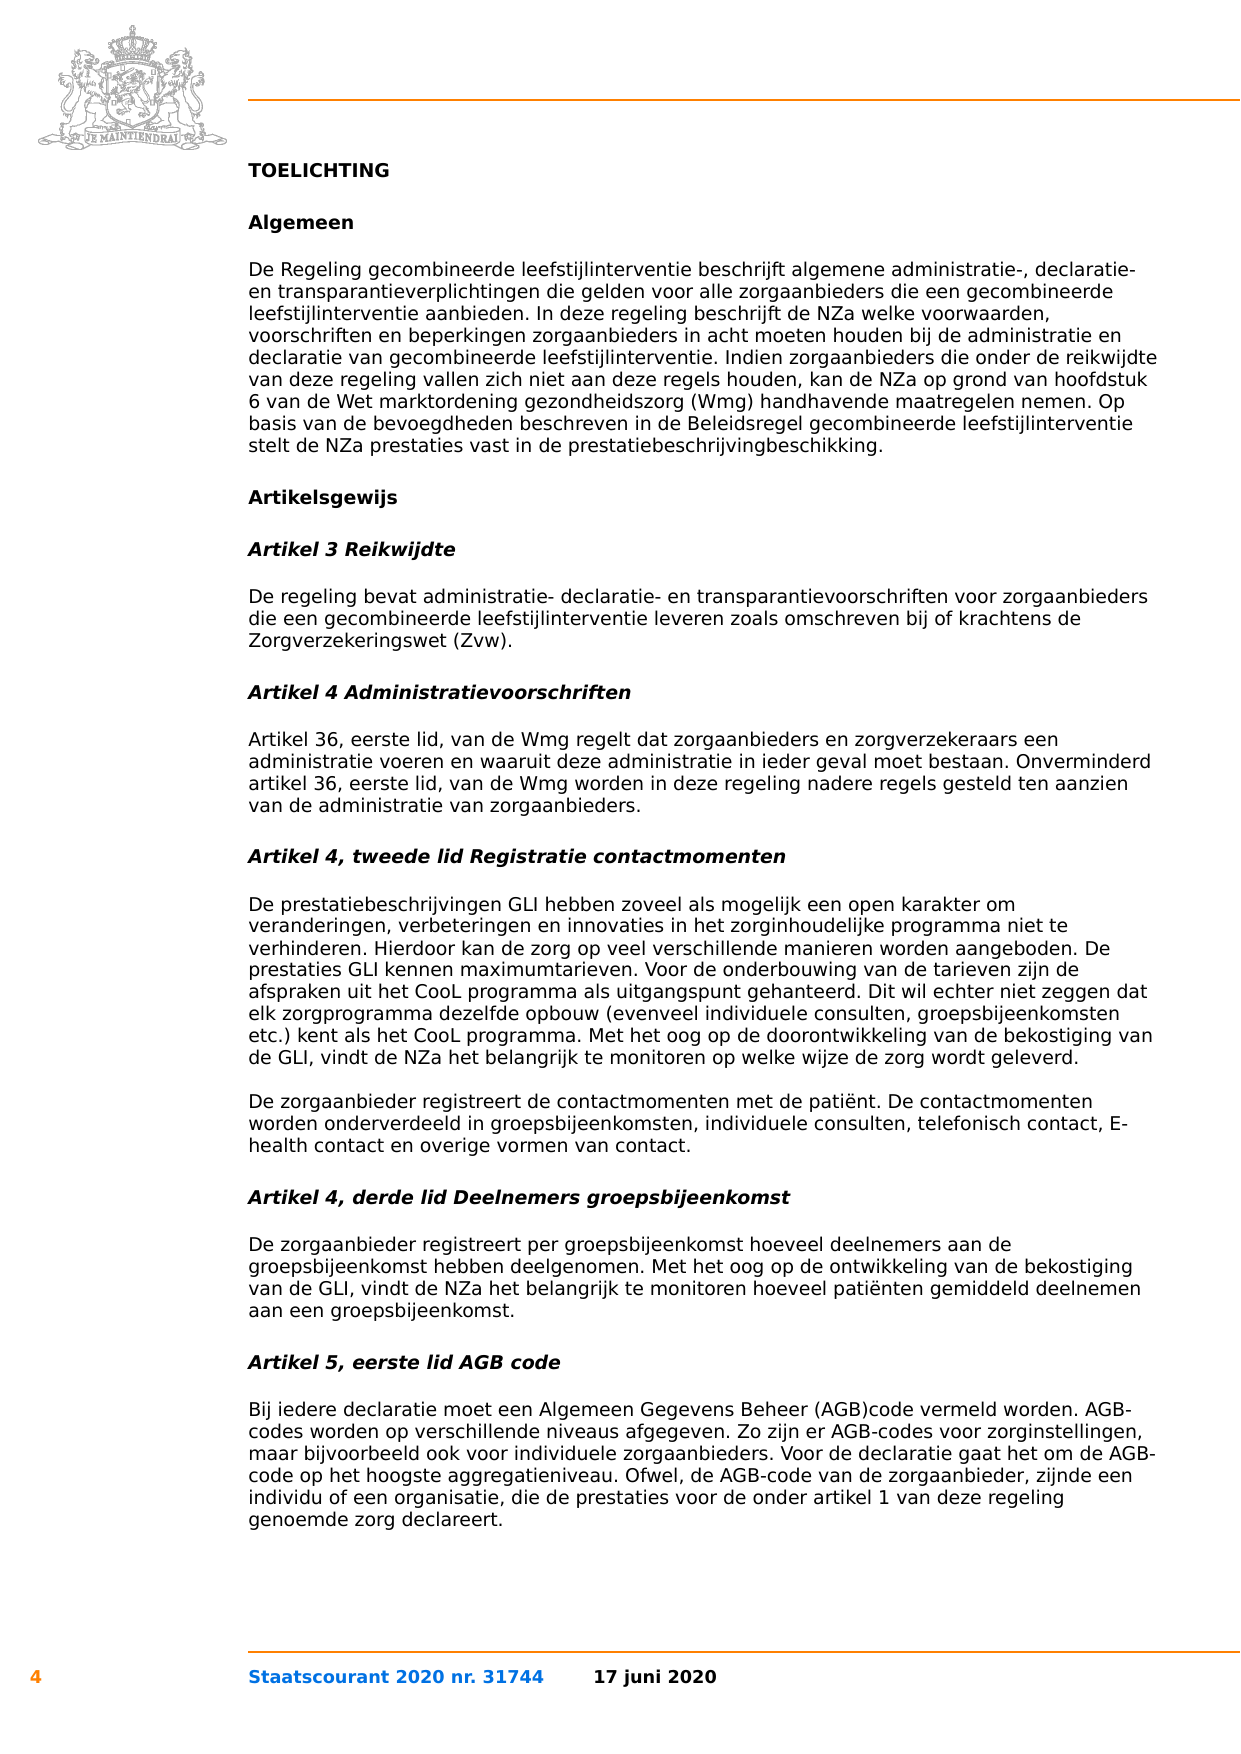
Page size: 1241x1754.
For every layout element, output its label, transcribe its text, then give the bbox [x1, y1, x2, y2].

text De zorgaanbieder registreert per groepsbijeenkomst hoeveel deelnemers aan de groepsbijeenkomst hebben deelgenomen. Met het oog op de ontwikkeling van de bekostiging van de GLI, vindt de NZa het belangrijk te monitoren hoeveel patiënten gemiddeld deelnemen aan een groepsbijeenkomst. [248, 1234, 1163, 1322]
subtitle Artikel 4, tweede lid Registratie contactmomenten [248, 846, 1163, 868]
subtitle Artikel 3 Reikwijdte [248, 539, 1163, 561]
text De prestatiebeschrijvingen GLI hebben zoveel als mogelijk een open karakter om veranderingen, verbeteringen en innovaties in het zorginhoudelijke programma niet te verhinderen. Hierdoor kan de zorg op veel verschillende manieren worden aangeboden. De prestaties GLI kennen maximumtarieven. Voor de onderbouwing van de tarieven zijn de afspraken uit het CooL programma als uitgangspunt gehanteerd. Dit wil echter niet zeggen dat elk zorgprogramma dezelfde opbouw (evenveel individuele consulten, groepsbijeenkomsten etc.) kent als het CooL programma. Met het oog op de doorontwikkeling van de bekostiging van de GLI, vindt de NZa het belangrijk te monitoren op welke wijze de zorg wordt geleverd. [248, 893, 1163, 1069]
text Bij iedere declaratie moet een Algemeen Gegevens Beheer (AGB)code vermeld worden. AGB-codes worden op verschillende niveaus afgegeven. Zo zijn er AGB-codes voor zorginstellingen, maar bijvoorbeeld ook voor individuele zorgaanbieders. Voor de declaratie gaat het om de AGB-code op het hoogste aggregatieniveau. Ofwel, de AGB-code van de zorgaanbieder, zijnde een individu of een organisatie, die de prestaties voor de onder artikel 1 van deze regeling genoemde zorg declareert. [248, 1399, 1163, 1531]
subtitle Algemeen [248, 212, 1163, 234]
subtitle TOELICHTING [248, 160, 1163, 182]
text De zorgaanbieder registreert de contactmomenten met de patiënt. De contactmomenten worden onderverdeeld in groepsbijeenkomsten, individuele consulten, telefonisch contact, E-health contact en overige vormen van contact. [248, 1091, 1163, 1157]
subtitle Artikel 5, eerste lid AGB code [248, 1352, 1163, 1374]
subtitle Artikel 4, derde lid Deelnemers groepsbijeenkomst [248, 1187, 1163, 1209]
text De regeling bevat administratie- declaratie- en transparantievoorschriften voor zorgaanbieders die een gecombineerde leefstijlinterventie leveren zoals omschreven bij of krachtens de Zorgverzekeringswet (Zvw). [248, 586, 1163, 652]
text De Regeling gecombineerde leefstijlinterventie beschrijft algemene administratie-, declaratie- en transparantieverplichtingen die gelden voor alle zorgaanbieders die een gecombineerde leefstijlinterventie aanbieden. In deze regeling beschrijft de NZa welke voorwaarden, voorschriften en beperkingen zorgaanbieders in acht moeten houden bij de administratie en declaratie van gecombineerde leefstijlinterventie. Indien zorgaanbieders die onder de reikwijdte van deze regeling vallen zich niet aan deze regels houden, kan de NZa op grond van hoofdstuk 6 van de Wet marktordening gezondheidszorg (Wmg) handhavende maatregelen nemen. Op basis van de bevoegdheden beschreven in de Beleidsregel gecombineerde leefstijlinterventie stelt de NZa prestaties vast in de prestatiebeschrijvingbeschikking. [248, 259, 1163, 457]
subtitle Artikelsgewijs [248, 487, 1163, 509]
picture [38, 25, 227, 150]
text Artikel 36, eerste lid, van de Wmg regelt dat zorgaanbieders en zorgverzekeraars een administratie voeren en waaruit deze administratie in ieder geval moet bestaan. Onverminderd artikel 36, eerste lid, van de Wmg worden in deze regeling nadere regels gesteld ten aanzien van de administratie van zorgaanbieders. [248, 728, 1163, 816]
subtitle Artikel 4 Administratievoorschriften [248, 682, 1163, 703]
